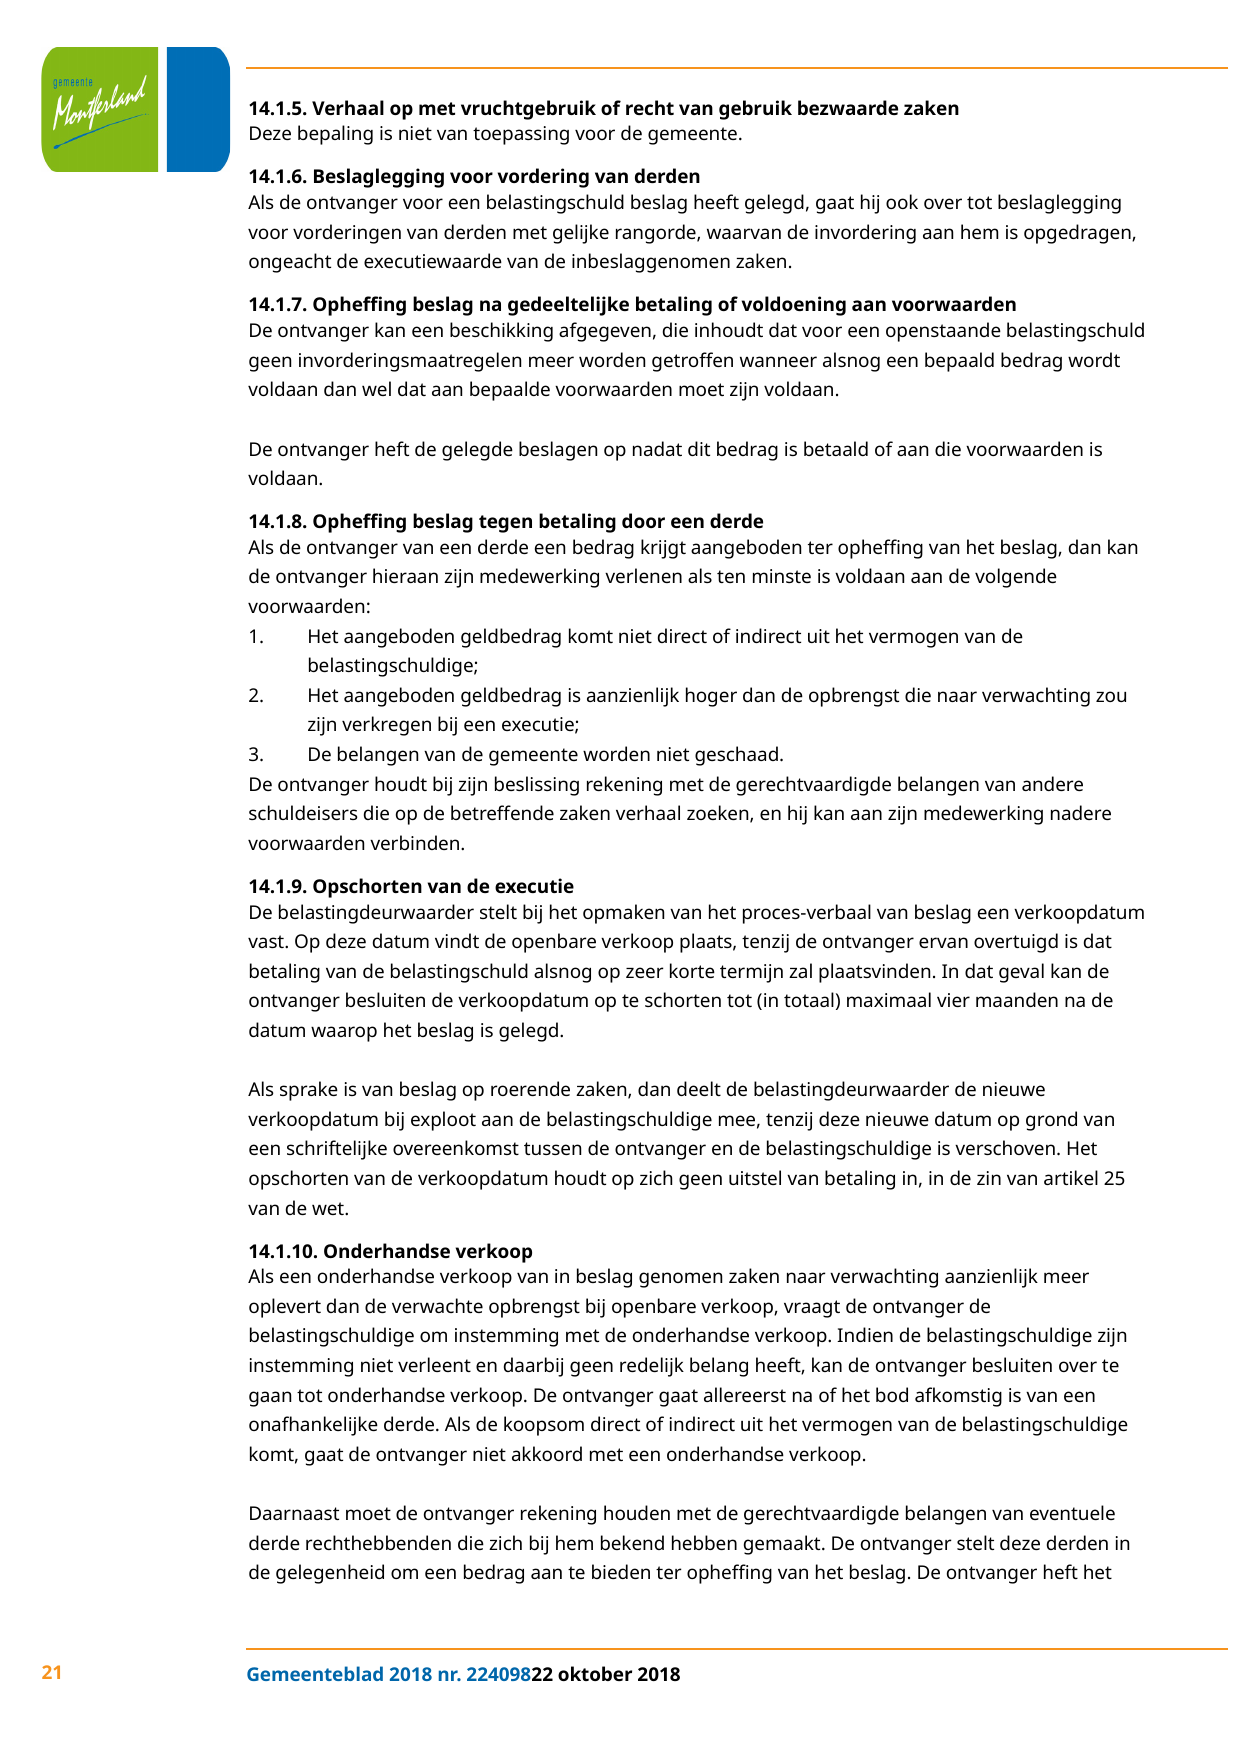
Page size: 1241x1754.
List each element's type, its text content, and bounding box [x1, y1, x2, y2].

text Daarnaast moet de ontvanger rekening houden met de gerechtvaardigde belangen van eventuele derde rechthebbenden die zich bij hem bekend hebben gemaakt. De ontvanger stelt deze derden in de gelegenheid om een bedrag aan te bieden ter opheffing van het beslag. De ontvanger heft het [248, 1500, 1152, 1585]
list De belangen van de gemeente worden niet geschaad. [248, 741, 1152, 767]
text Als een onderhandse verkoop van in beslag genomen zaken naar verwachting aanzienlijk meer oplevert dan de verwachte opbrengst bij openbare verkoop, vraagt de ontvanger de belastingschuldige om instemming met de onderhandse verkoop. Indien de belastingschuldige zijn instemming niet verleent en daarbij geen redelijk belang heeft, kan de ontvanger besluiten over te gaan tot onderhandse verkoop. De ontvanger gaat allereerst na of het bod afkomstig is van een onafhankelijke derde. Als de koopsom direct of indirect uit het vermogen van de belastingschuldige komt, gaat de ontvanger niet akkoord met een onderhandse verkoop. [248, 1263, 1152, 1467]
text De ontvanger houdt bij zijn beslissing rekening met de gerechtvaardigde belangen van andere schuldeisers die op de betreffende zaken verhaal zoeken, en hij kan aan zijn medewerking nadere voorwaarden verbinden. [248, 771, 1152, 856]
text 14.1.7. Opheffing beslag na gedeeltelijke betaling of voldoening aan voorwaarden [248, 292, 1152, 317]
picture [41, 47, 231, 172]
text Als de ontvanger voor een belastingschuld beslag heeft gelegd, gaat hij ook over tot beslaglegging voor vorderingen van derden met gelijke rangorde, waarvan de invordering aan hem is opgedragen, ongeacht de executiewaarde van de inbeslaggenomen zaken. [248, 189, 1152, 274]
text De ontvanger kan een beschikking afgegeven, die inhoudt dat voor een openstaande belastingschuld geen invorderingsmaatregelen meer worden getroffen wanneer alsnog een bepaald bedrag wordt voldaan dan wel dat aan bepaalde voorwaarden moet zijn voldaan. [248, 317, 1152, 402]
list Het aangeboden geldbedrag komt niet direct of indirect uit het vermogen van de belastingschuldige; [248, 623, 1152, 678]
text 14.1.8. Opheffing beslag tegen betaling door een derde [248, 508, 1152, 534]
text De belastingdeurwaarder stelt bij het opmaken van het proces-verbaal van beslag een verkoopdatum vast. Op deze datum vindt de openbare verkoop plaats, tenzij de ontvanger ervan overtuigd is dat betaling van de belastingschuld alsnog op zeer korte termijn zal plaatsvinden. In dat geval kan de ontvanger besluiten de verkoopdatum op te schorten tot (in totaal) maximaal vier maanden na de datum waarop het beslag is gelegd. [248, 899, 1152, 1043]
text Als de ontvanger van een derde een bedrag krijgt aangeboden ter opheffing van het beslag, dan kan de ontvanger hieraan zijn medewerking verlenen als ten minste is voldaan aan de volgende voorwaarden: [248, 534, 1152, 619]
text 14.1.10. Onderhandse verkoop [248, 1238, 1152, 1263]
text 14.1.6. Beslaglegging voor vordering van derden [248, 164, 1152, 189]
text 14.1.5. Verhaal op met vruchtgebruik of recht van gebruik bezwaarde zaken [248, 95, 1152, 121]
text De ontvanger heft de gelegde beslagen op nadat dit bedrag is betaald of aan die voorwaarden is voldaan. [248, 436, 1152, 491]
text Als sprake is van beslag op roerende zaken, dan deelt de belastingdeurwaarder de nieuwe verkoopdatum bij exploot aan de belastingschuldige mee, tenzij deze nieuwe datum op grond van een schriftelijke overeenkomst tussen de ontvanger en de belastingschuldige is verschoven. Het opschorten van de verkoopdatum houdt op zich geen uitstel van betaling in, in de zin van artikel 25 van de wet. [248, 1076, 1152, 1220]
list Het aangeboden geldbedrag is aanzienlijk hoger dan de opbrengst die naar verwachting zou zijn verkregen bij een executie; [248, 682, 1152, 737]
text Deze bepaling is niet van toepassing voor de gemeente. [248, 121, 1152, 146]
text 14.1.9. Opschorten van de executie [248, 873, 1152, 899]
